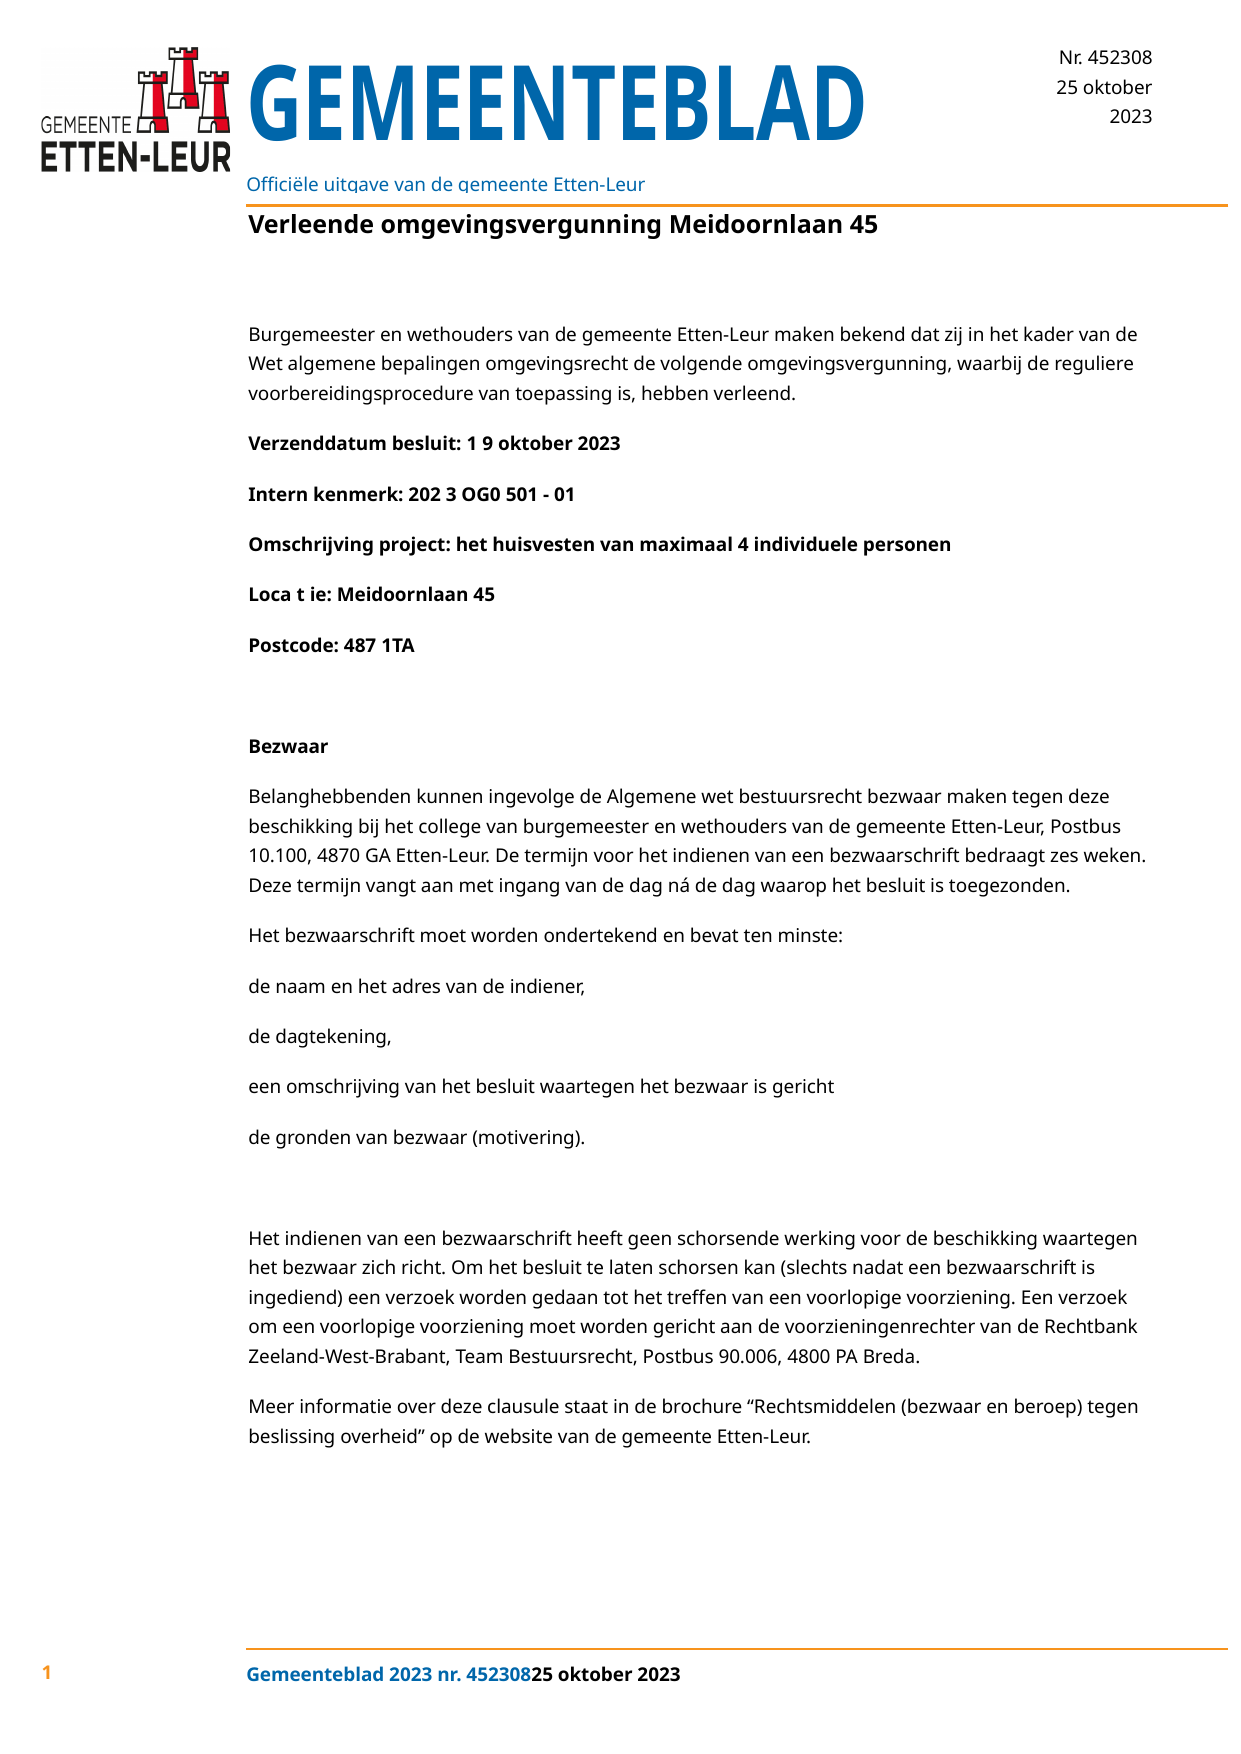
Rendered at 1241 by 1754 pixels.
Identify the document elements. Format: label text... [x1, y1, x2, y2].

text Omschrijving project: het huisvesten van maximaal 4 individuele personen [248, 531, 1152, 557]
text Meer informatie over deze clausule staat in de brochure “Rechtsmiddelen (bezwaar en beroep) tegen beslissing overheid” op de website van de gemeente Etten-Leur. [248, 1394, 1152, 1449]
text Burgemeester en wethouders van de gemeente Etten-Leur maken bekend dat zij in het kader van de Wet algemene bepalingen omgevingsrecht de volgende omgevingsvergunning, waarbij de reguliere voorbereidingsprocedure van toepassing is, hebben verleend. [248, 321, 1152, 406]
text een omschrijving van het besluit waartegen het bezwaar is gericht [248, 1074, 1152, 1099]
text Postcode: 487 1TA [248, 632, 1152, 658]
text de gronden van bezwaar (motivering). [248, 1124, 1152, 1150]
text de dagtekening, [248, 1023, 1152, 1049]
text de naam en het adres van de indiener, [248, 973, 1152, 998]
text Belanghebbenden kunnen ingevolge de Algemene wet bestuursrecht bezwaar maken tegen deze beschikking bij het college van burgemeester en wethouders van de gemeente Etten-Leur, Postbus 10.100, 4870 GA Etten-Leur. De termijn voor het indienen van een bezwaarschrift bedraagt zes weken. Deze termijn vangt aan met ingang van de dag ná de dag waarop het besluit is toegezonden. [248, 783, 1152, 898]
text Het bezwaarschrift moet worden ondertekend en bevat ten minste: [248, 922, 1152, 948]
text Verzenddatum besluit: 1 9 oktober 2023 [248, 430, 1152, 456]
text Intern kenmerk: 202 3 OG0 501 - 01 [248, 481, 1152, 506]
text Het indienen van een bezwaarschrift heeft geen schorsende werking voor de beschikking waartegen het bezwaar zich richt. Om het besluit te laten schorsen kan (slechts nadat een bezwaarschrift is ingediend) een verzoek worden gedaan tot het treffen van een voorlopige voorziening. Een verzoek om een voorlopige voorziening moet worden gericht aan de voorzieningenrechter van de Rechtbank Zeeland-West-Brabant, Team Bestuursrecht, Postbus 90.006, 4800 PA Breda. [248, 1225, 1152, 1369]
text Bezwaar [248, 733, 1152, 758]
text Loca t ie: Meidoornlaan 45 [248, 582, 1152, 607]
picture [41, 47, 231, 172]
text Verleende omgevingsvergunning Meidoornlaan 45 [248, 207, 1152, 241]
